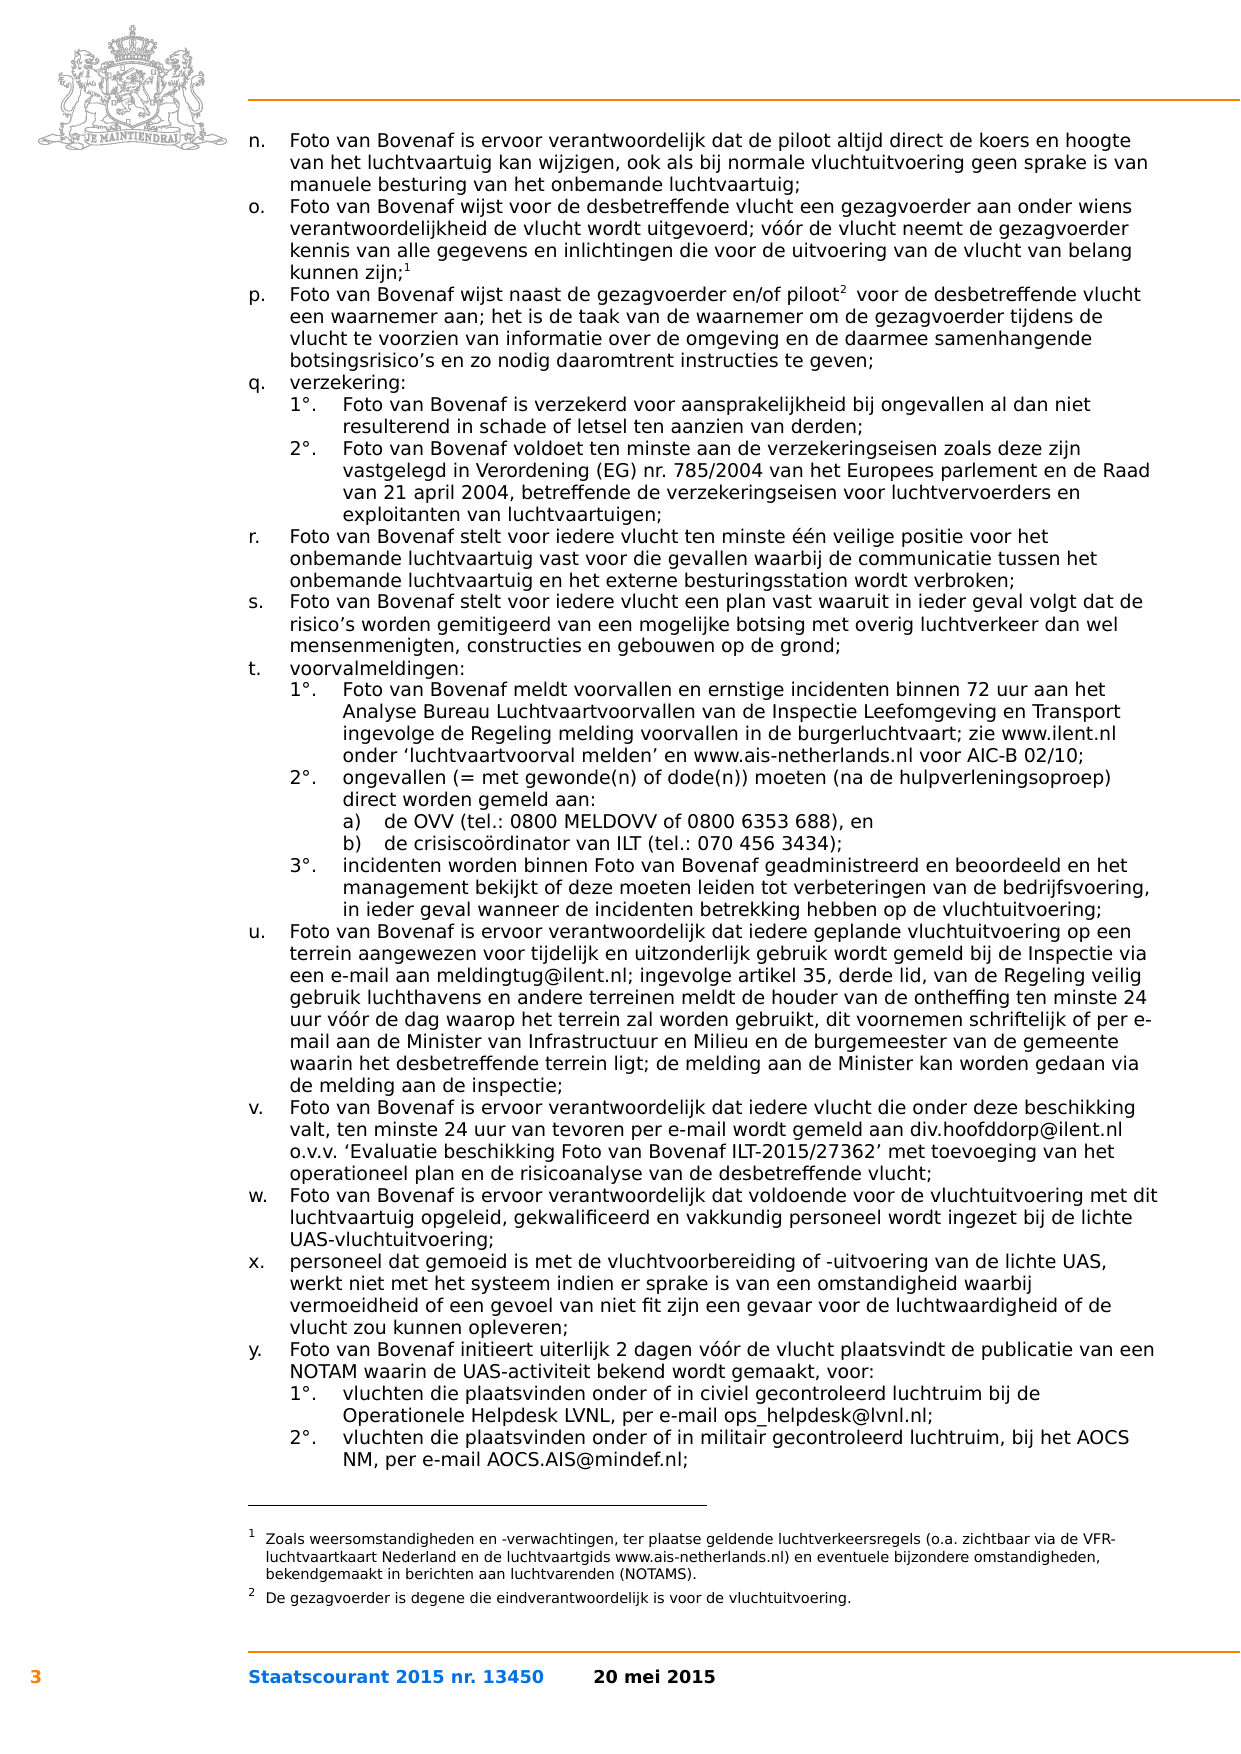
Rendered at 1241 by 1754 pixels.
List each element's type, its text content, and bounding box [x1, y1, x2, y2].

text 1°. Foto van Bovenaf meldt voorvallen en ernstige incidenten binnen 72 uur aan het Analyse Bureau Luchtvaartvoorvallen van de Inspectie Leefomgeving en Transport ingevolge de Regeling melding voorvallen in de burgerluchtvaart; zie www.ilent.nl onder ‘luchtvaartvoorval melden’ en www.ais-netherlands.nl voor AIC-B 02/10; [289, 679, 1163, 767]
text q. verzekering: [248, 372, 1163, 394]
text Zoals weersomstandigheden en -verwachtingen, ter plaatse geldende luchtverkeersregels (o.a. zichtbaar via de VFR-luchtvaartkaart Nederland en de luchtvaartgids www.ais-netherlands.nl) en eventuele bijzondere omstandigheden, bekendgemaakt in berichten aan luchtvarenden (NOTAMS). [248, 1527, 1163, 1583]
text v. Foto van Bovenaf is ervoor verantwoordelijk dat iedere vlucht die onder deze beschikking valt, ten minste 24 uur van tevoren per e-mail wordt gemeld aan div.hoofddorp@ilent.nl o.v.v. ‘Evaluatie beschikking Foto van Bovenaf ILT-2015/27362’ met toevoeging van het operationeel plan en de risicoanalyse van de desbetreffende vlucht; [248, 1097, 1163, 1185]
text a) de OVV (tel.: 0800 MELDOVV of 0800 6353 688), en [342, 811, 1163, 833]
text w. Foto van Bovenaf is ervoor verantwoordelijk dat voldoende voor de vluchtuitvoering met dit luchtvaartuig opgeleid, gekwalificeerd en vakkundig personeel wordt ingezet bij de lichte UAS-vluchtuitvoering; [248, 1185, 1163, 1251]
text u. Foto van Bovenaf is ervoor verantwoordelijk dat iedere geplande vluchtuitvoering op een terrein aangewezen voor tijdelijk en uitzonderlijk gebruik wordt gemeld bij de Inspectie via een e-mail aan meldingtug@ilent.nl; ingevolge artikel 35, derde lid, van de Regeling veilig gebruik luchthavens en andere terreinen meldt de houder van de ontheffing ten minste 24 uur vóór de dag waarop het terrein zal worden gebruikt, dit voornemen schriftelijk of per e-mail aan de Minister van Infrastructuur en Milieu en de burgemeester van de gemeente waarin het desbetreffende terrein ligt; de melding aan de Minister kan worden gedaan via de melding aan de inspectie; [248, 921, 1163, 1097]
text b) de crisiscoördinator van ILT (tel.: 070 456 3434); [342, 833, 1163, 855]
text s. Foto van Bovenaf stelt voor iedere vlucht een plan vast waaruit in ieder geval volgt dat de risico’s worden gemitigeerd van een mogelijke botsing met overig luchtverkeer dan wel mensenmenigten, constructies en gebouwen op de grond; [248, 591, 1163, 657]
text 2°. ongevallen (= met gewonde(n) of dode(n)) moeten (na de hulpverleningsoproep) direct worden gemeld aan: [289, 767, 1163, 811]
text t. voorvalmeldingen: [248, 657, 1163, 679]
text 1°. vluchten die plaatsvinden onder of in civiel gecontroleerd luchtruim bij de Operationele Helpdesk LVNL, per e-mail ops_helpdesk@lvnl.nl; [289, 1383, 1163, 1427]
text o. Foto van Bovenaf wijst voor de desbetreffende vlucht een gezagvoerder aan onder wiens verantwoordelijkheid de vlucht wordt uitgevoerd; vóór de vlucht neemt de gezagvoerder kennis van alle gegevens en inlichtingen die voor de uitvoering van de vlucht van belang kunnen zijn; [248, 196, 1163, 284]
text p. Foto van Bovenaf wijst naast de gezagvoerder en/of piloot voor de desbetreffende vlucht een waarnemer aan; het is de taak van de waarnemer om de gezagvoerder tijdens de vlucht te voorzien van informatie over de omgeving en de daarmee samenhangende botsingsrisico’s en zo nodig daaromtrent instructies te geven; [248, 284, 1163, 372]
text n. Foto van Bovenaf is ervoor verantwoordelijk dat de piloot altijd direct de koers en hoogte van het luchtvaartuig kan wijzigen, ook als bij normale vluchtuitvoering geen sprake is van manuele besturing van het onbemande luchtvaartuig; [248, 130, 1163, 196]
text De gezagvoerder is degene die eindverantwoordelijk is voor de vluchtuitvoering. [248, 1586, 1163, 1608]
text r. Foto van Bovenaf stelt voor iedere vlucht ten minste één veilige positie voor het onbemande luchtvaartuig vast voor die gevallen waarbij de communicatie tussen het onbemande luchtvaartuig en het externe besturingsstation wordt verbroken; [248, 526, 1163, 591]
text y. Foto van Bovenaf initieert uiterlijk 2 dagen vóór de vlucht plaatsvindt de publicatie van een NOTAM waarin de UAS-activiteit bekend wordt gemaakt, voor: [248, 1339, 1163, 1383]
text 2°. Foto van Bovenaf voldoet ten minste aan de verzekeringseisen zoals deze zijn vastgelegd in Verordening (EG) nr. 785/2004 van het Europees parlement en de Raad van 21 april 2004, betreffende de verzekeringseisen voor luchtvervoerders en exploitanten van luchtvaartuigen; [289, 438, 1163, 526]
text x. personeel dat gemoeid is met de vluchtvoorbereiding of -uitvoering van de lichte UAS, werkt niet met het systeem indien er sprake is van een omstandigheid waarbij vermoeidheid of een gevoel van niet fit zijn een gevaar voor de luchtwaardigheid of de vlucht zou kunnen opleveren; [248, 1251, 1163, 1339]
text 2°. vluchten die plaatsvinden onder of in militair gecontroleerd luchtruim, bij het AOCS NM, per e-mail AOCS.AIS@mindef.nl; [289, 1427, 1163, 1471]
text 1°. Foto van Bovenaf is verzekerd voor aansprakelijkheid bij ongevallen al dan niet resulterend in schade of letsel ten aanzien van derden; [289, 394, 1163, 438]
picture [38, 25, 227, 150]
text 3°. incidenten worden binnen Foto van Bovenaf geadministreerd en beoordeeld en het management bekijkt of deze moeten leiden tot verbeteringen van de bedrijfsvoering, in ieder geval wanneer de incidenten betrekking hebben op de vluchtuitvoering; [289, 855, 1163, 921]
